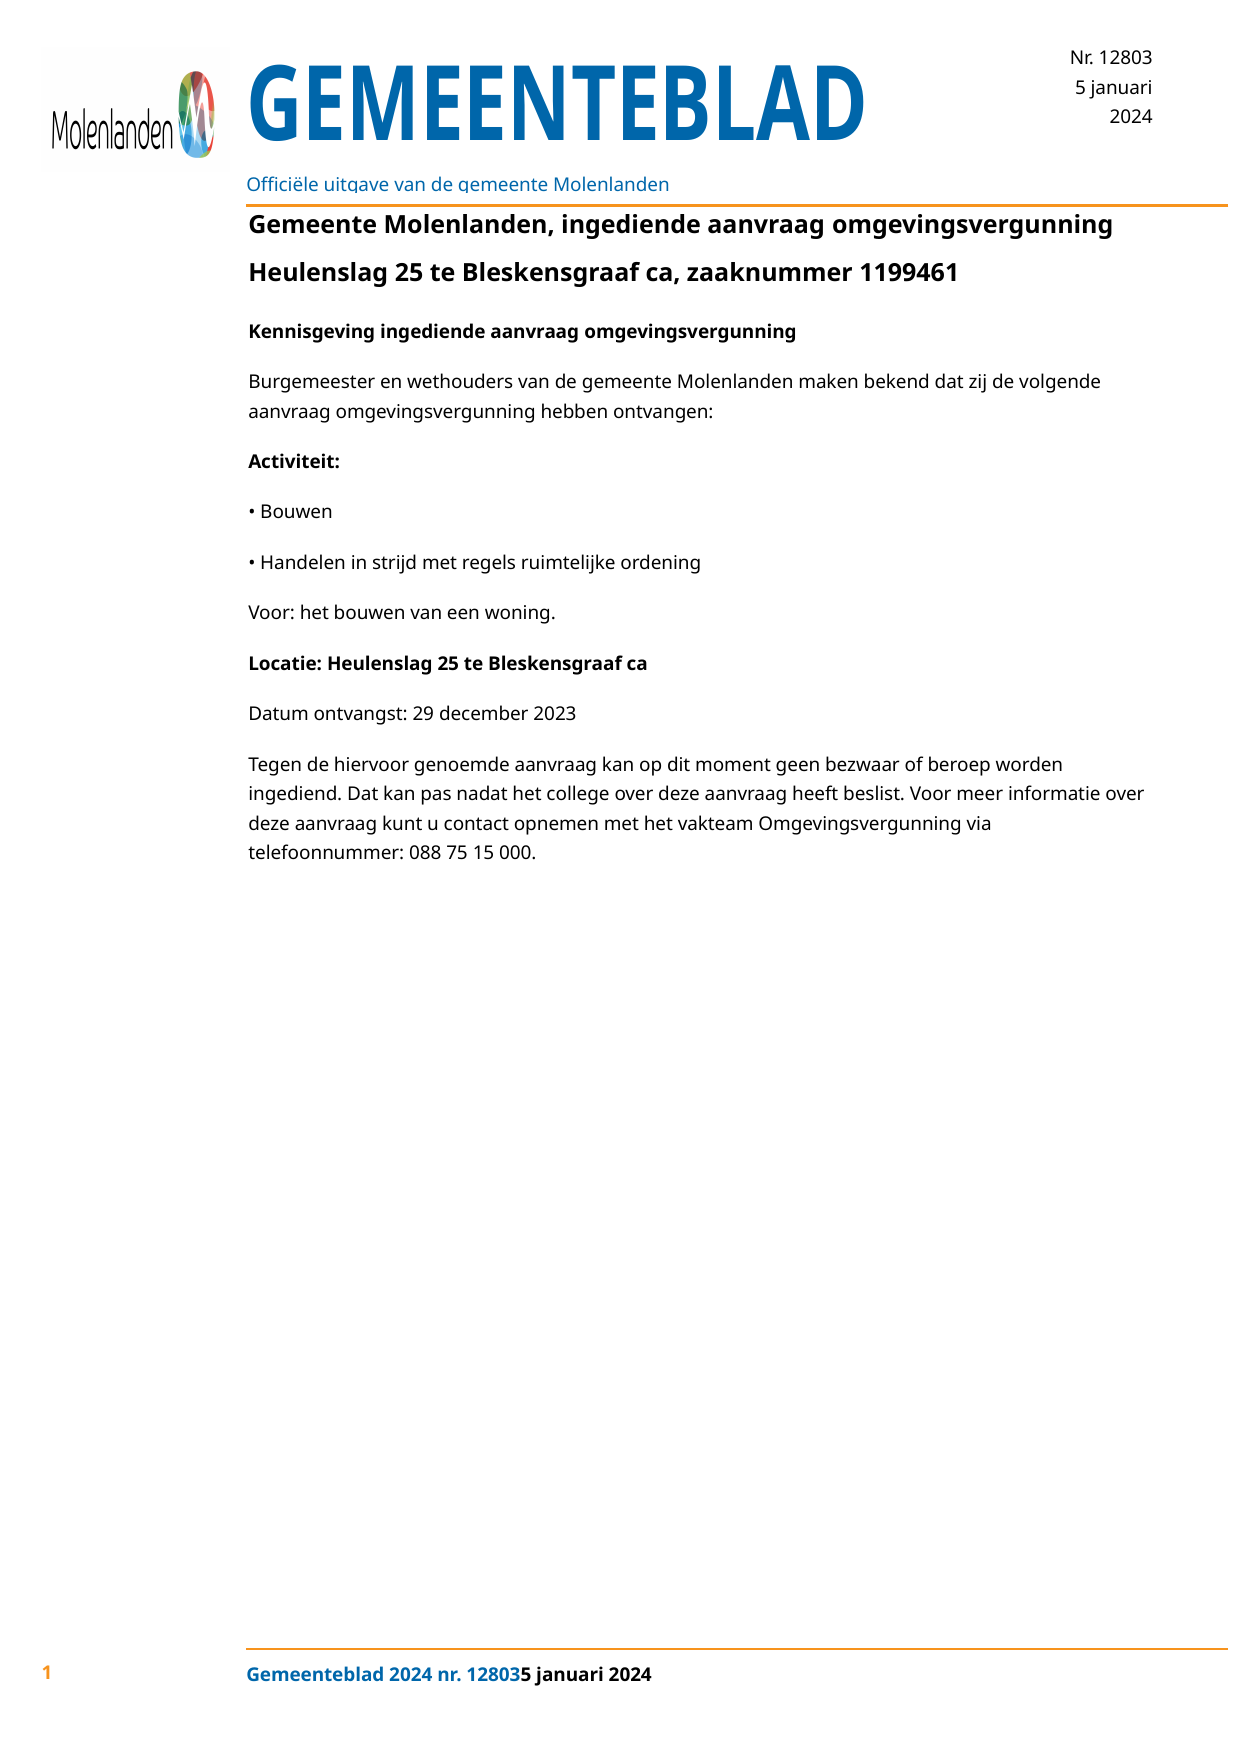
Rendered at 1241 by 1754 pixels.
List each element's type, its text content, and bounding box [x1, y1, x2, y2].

text Voor: het bouwen van een woning. [248, 599, 1152, 625]
text Kennisgeving ingediende aanvraag omgevingsvergunning [248, 318, 1152, 344]
text Tegen de hiervoor genoemde aanvraag kan op dit moment geen bezwaar of beroep worden ingediend. Dat kan pas nadat het college over deze aanvraag heeft beslist. Voor meer informatie over deze aanvraag kunt u contact opnemen met het vakteam Omgevingsvergunning via telefoonnummer: 088 75 15 000. [248, 751, 1152, 865]
text • Handelen in strijd met regels ruimtelijke ordening [248, 549, 1152, 575]
text Gemeente Molenlanden, ingediende aanvraag omgevingsvergunning Heulenslag 25 te Bleskensgraaf ca, zaaknummer 1199461 [248, 207, 1152, 288]
text Locatie: Heulenslag 25 te Bleskensgraaf ca [248, 650, 1152, 676]
text Activiteit: [248, 448, 1152, 474]
picture [41, 47, 231, 172]
text • Bouwen [248, 499, 1152, 524]
text Datum ontvangst: 29 december 2023 [248, 700, 1152, 726]
text Burgemeester en wethouders van de gemeente Molenlanden maken bekend dat zij de volgende aanvraag omgevingsvergunning hebben ontvangen: [248, 368, 1152, 424]
